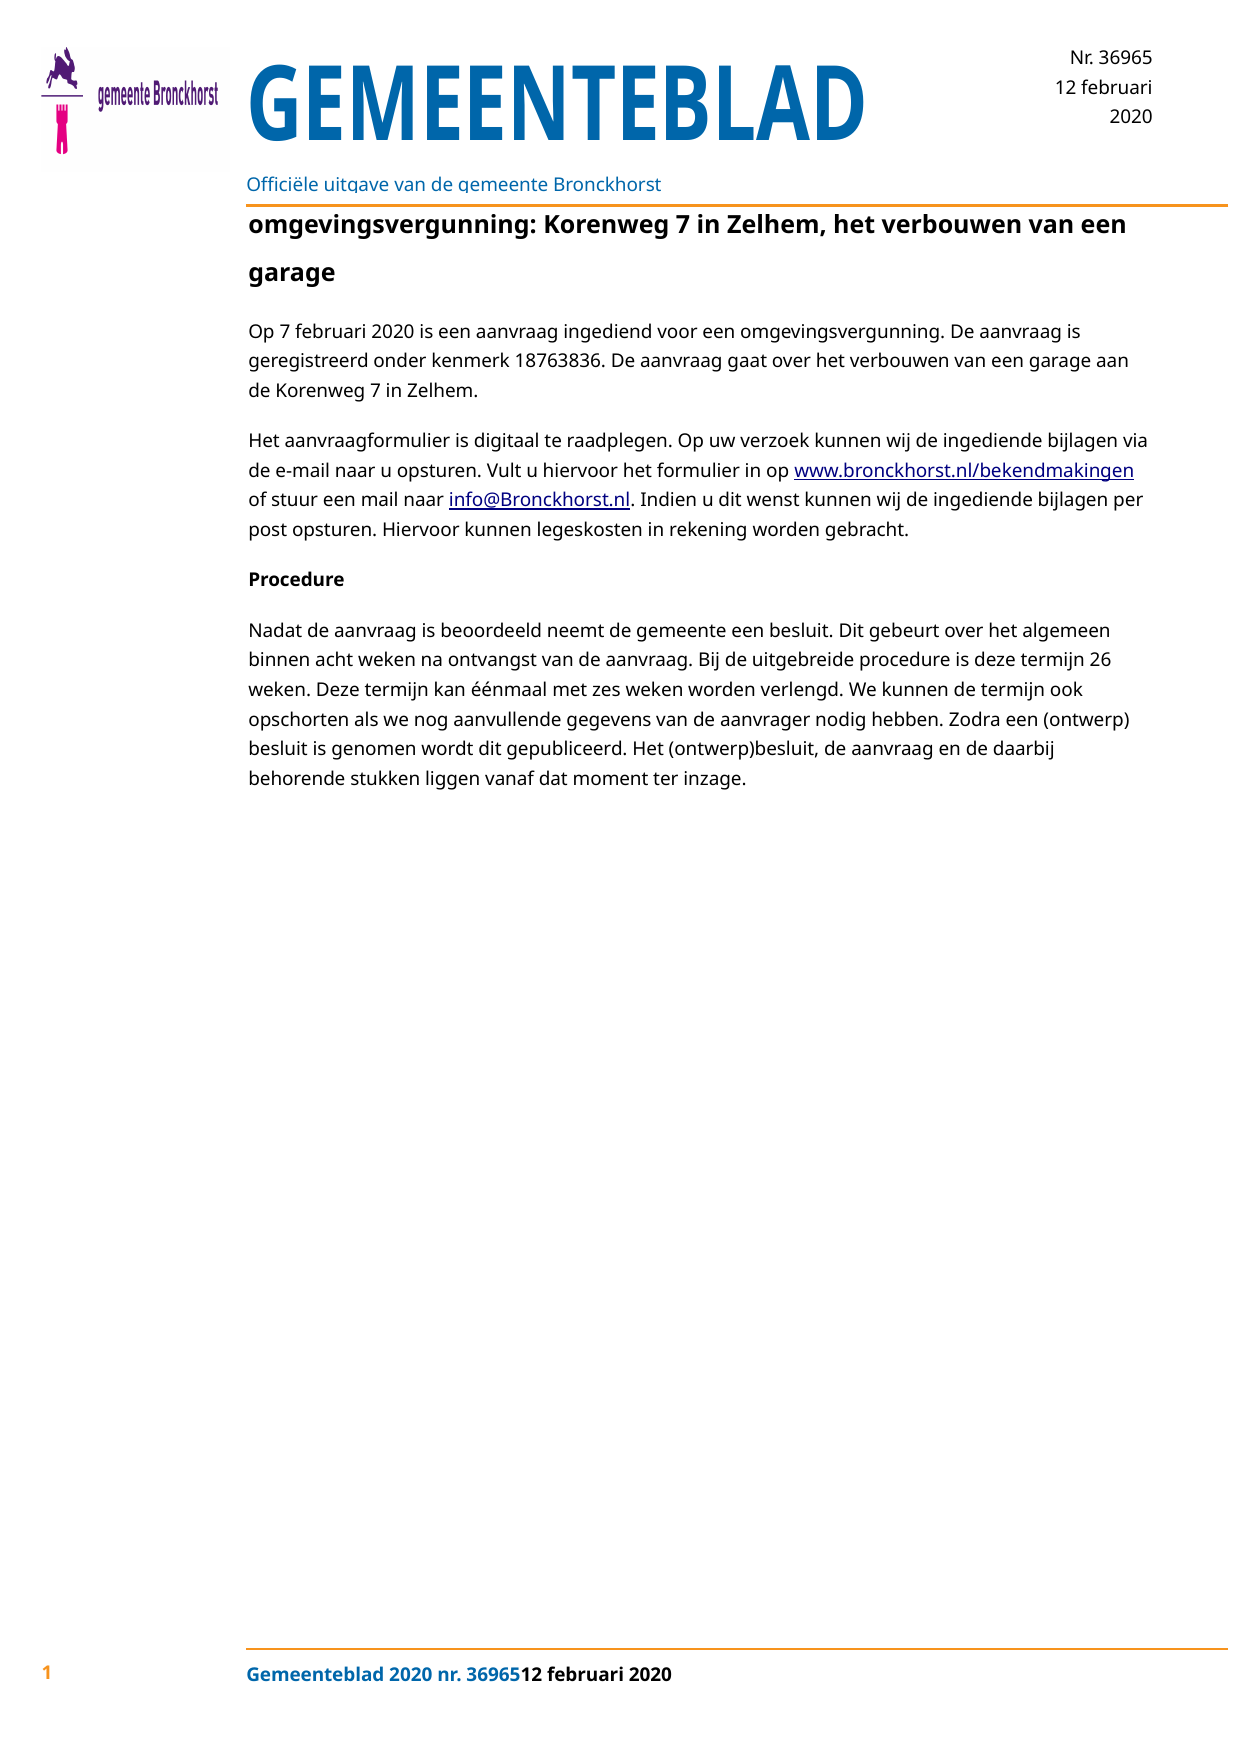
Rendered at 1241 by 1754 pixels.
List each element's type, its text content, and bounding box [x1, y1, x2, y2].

text Procedure [248, 567, 1152, 592]
text Het aanvraagformulier is digitaal te raadplegen. Op uw verzoek kunnen wij de ingediende bijlagen via de e-mail naar u opsturen. Vult u hiervoor het formulier in op www.bronckhorst.nl/bekendmakingen of stuur een mail naar info@Bronckhorst.nl. Indien u dit wenst kunnen wij de ingediende bijlagen per post opsturen. Hiervoor kunnen legeskosten in rekening worden gebracht. [248, 427, 1152, 542]
text Nadat de aanvraag is beoordeeld neemt de gemeente een besluit. Dit gebeurt over het algemeen binnen acht weken na ontvangst van de aanvraag. Bij de uitgebreide procedure is deze termijn 26 weken. Deze termijn kan éénmaal met zes weken worden verlengd. We kunnen de termijn ook opschorten als we nog aanvullende gegevens van de aanvrager nodig hebben. Zodra een (ontwerp) besluit is genomen wordt dit gepubliceerd. Het (ontwerp)besluit, de aanvraag en de daarbij behorende stukken liggen vanaf dat moment ter inzage. [248, 617, 1152, 791]
picture [41, 47, 231, 172]
text Op 7 februari 2020 is een aanvraag ingediend voor een omgevingsvergunning. De aanvraag is geregistreerd onder kenmerk 18763836. De aanvraag gaat over het verbouwen van een garage aan de Korenweg 7 in Zelhem. [248, 318, 1152, 403]
text omgevingsvergunning: Korenweg 7 in Zelhem, het verbouwen van een garage [248, 207, 1152, 288]
